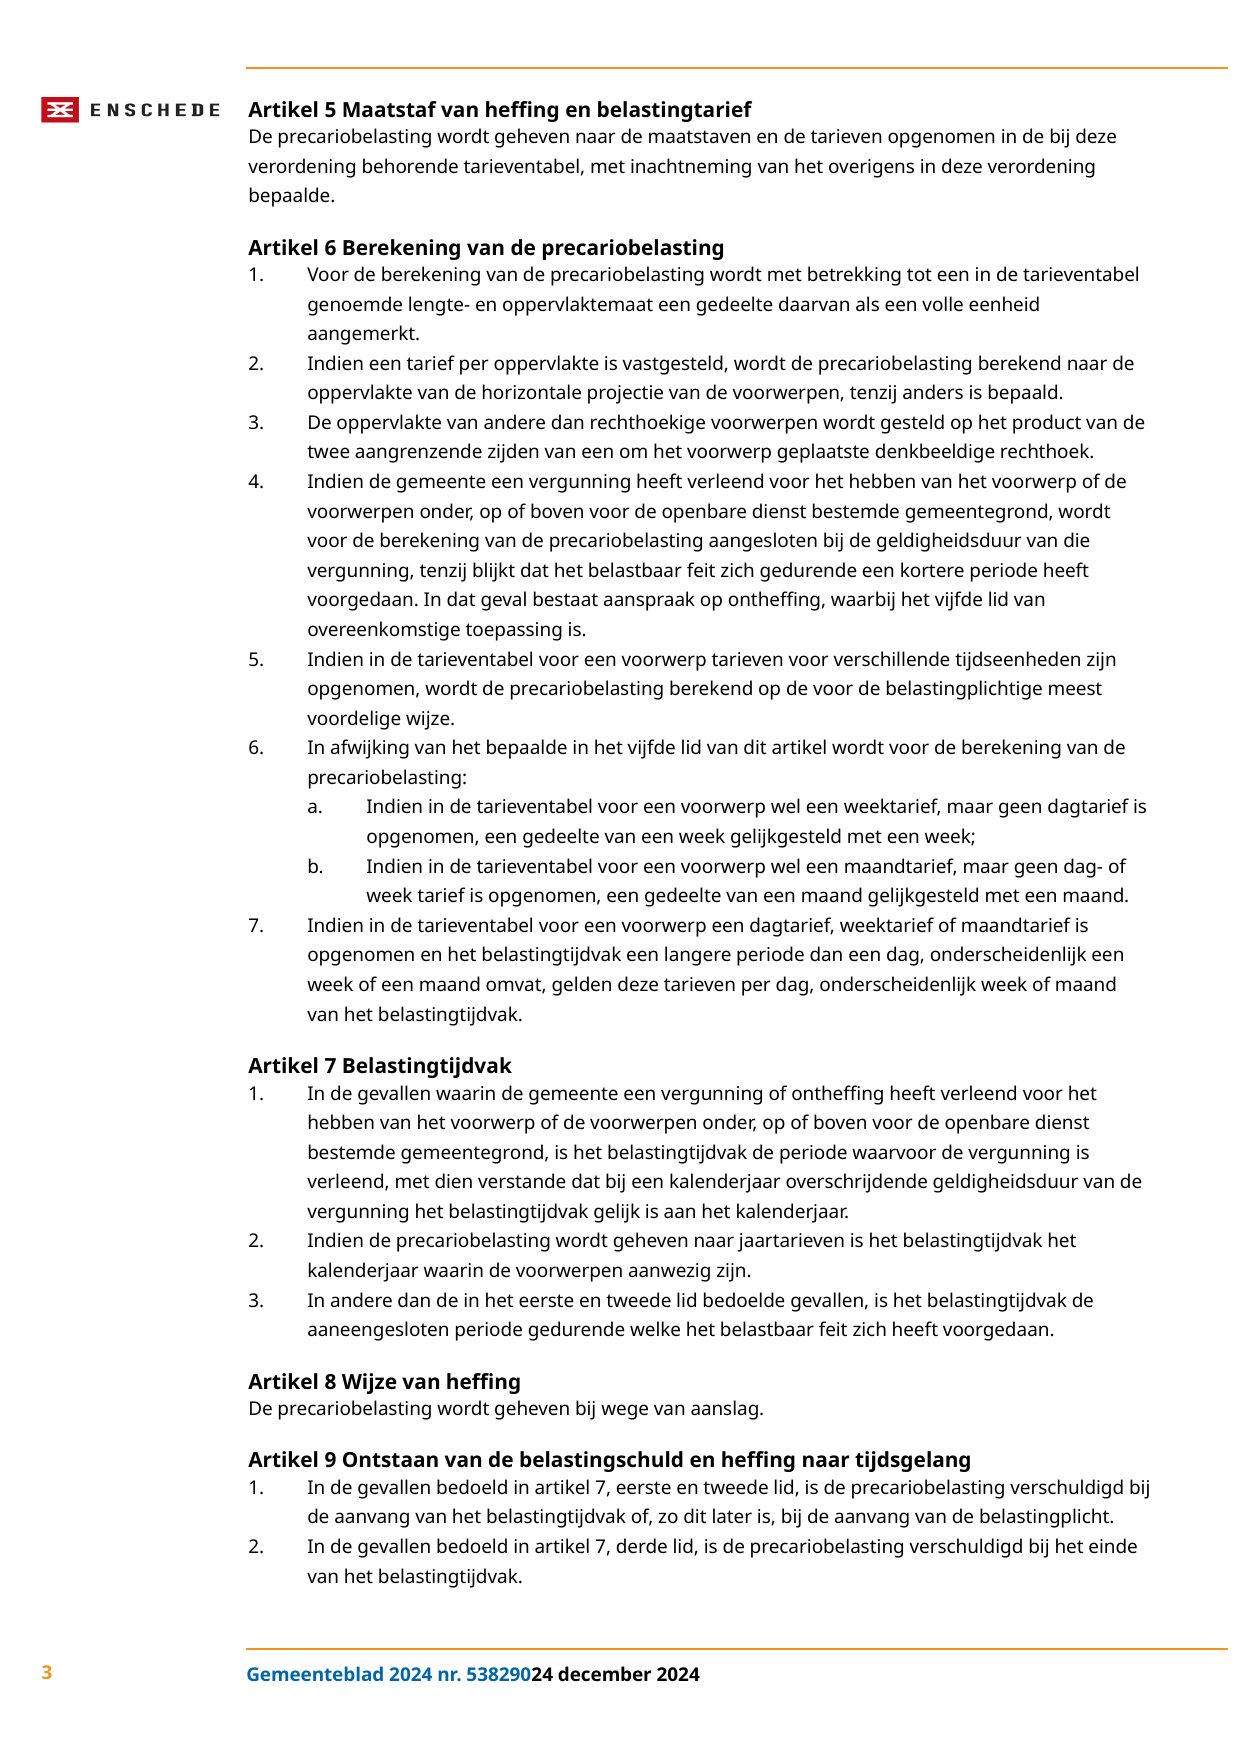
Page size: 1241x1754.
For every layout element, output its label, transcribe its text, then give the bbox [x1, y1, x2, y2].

list Indien in de tarieventabel voor een voorwerp wel een weektarief, maar geen dagtarief is opgenomen, een gedeelte van een week gelijkgesteld met een week; [307, 794, 1152, 849]
text Artikel 6 Berekening van de precariobelasting [248, 233, 1152, 261]
list In de gevallen bedoeld in artikel 7, derde lid, is de precariobelasting verschuldigd bij het einde van het belastingtijdvak. [248, 1533, 1152, 1588]
list Indien in de tarieventabel voor een voorwerp een dagtarief, weektarief of maandtarief is opgenomen en het belastingtijdvak een langere periode dan een dag, onderscheidenlijk een week of een maand omvat, gelden deze tarieven per dag, onderscheidenlijk week of maand van het belastingtijdvak. [248, 912, 1152, 1027]
list In de gevallen waarin de gemeente een vergunning of ontheffing heeft verleend voor het hebben van het voorwerp of de voorwerpen onder, op of boven voor de openbare dienst bestemde gemeentegrond, is het belastingtijdvak de periode waarvoor de vergunning is verleend, met dien verstande dat bij een kalenderjaar overschrijdende geldigheidsduur van de vergunning het belastingtijdvak gelijk is aan het kalenderjaar. [248, 1080, 1152, 1224]
list In andere dan de in het eerste en tweede lid bedoelde gevallen, is het belastingtijdvak de aaneengesloten periode gedurende welke het belastbaar feit zich heeft voorgedaan. [248, 1287, 1152, 1342]
text Artikel 7 Belastingtijdvak [248, 1051, 1152, 1080]
list Indien de gemeente een vergunning heeft verleend voor het hebben van het voorwerp of de voorwerpen onder, op of boven voor de openbare dienst bestemde gemeentegrond, wordt voor de berekening van de precariobelasting aangesloten bij de geldigheidsduur van die vergunning, tenzij blijkt dat het belastbaar feit zich gedurende een kortere periode heeft voorgedaan. In dat geval bestaat aanspraak op ontheffing, waarbij het vijfde lid van overeenkomstige toepassing is. [248, 468, 1152, 642]
picture [41, 47, 231, 172]
list Indien de precariobelasting wordt geheven naar jaartarieven is het belastingtijdvak het kalenderjaar waarin de voorwerpen aanwezig zijn. [248, 1228, 1152, 1283]
list In afwijking van het bepaalde in het vijfde lid van dit artikel wordt voor de berekening van de precariobelasting: [248, 734, 1152, 790]
text Artikel 5 Maatstaf van heffing en belastingtarief [248, 95, 1152, 123]
list Indien een tarief per oppervlakte is vastgesteld, wordt de precariobelasting berekend naar de oppervlakte van de horizontale projectie van de voorwerpen, tenzij anders is bepaald. [248, 350, 1152, 405]
text Artikel 8 Wijze van heffing [248, 1367, 1152, 1395]
list De oppervlakte van andere dan rechthoekige voorwerpen wordt gesteld op het product van de twee aangrenzende zijden van een om het voorwerp geplaatste denkbeeldige rechthoek. [248, 409, 1152, 464]
text De precariobelasting wordt geheven bij wege van aanslag. [248, 1395, 1152, 1421]
list Indien in de tarieventabel voor een voorwerp wel een maandtarief, maar geen dag- of week tarief is opgenomen, een gedeelte van een maand gelijkgesteld met een maand. [307, 853, 1152, 908]
text De precariobelasting wordt geheven naar de maatstaven en de tarieven opgenomen in de bij deze verordening behorende tarieventabel, met inachtneming van het overigens in deze verordening bepaalde. [248, 123, 1152, 208]
text Artikel 9 Ontstaan van de belastingschuld en heffing naar tijdsgelang [248, 1446, 1152, 1474]
list In de gevallen bedoeld in artikel 7, eerste en tweede lid, is de precariobelasting verschuldigd bij de aanvang van het belastingtijdvak of, zo dit later is, bij de aanvang van de belastingplicht. [248, 1474, 1152, 1529]
list Voor de berekening van de precariobelasting wordt met betrekking tot een in de tarieventabel genoemde lengte- en oppervlaktemaat een gedeelte daarvan als een volle eenheid aangemerkt. [248, 261, 1152, 346]
list Indien in de tarieventabel voor een voorwerp tarieven voor verschillende tijdseenheden zijn opgenomen, wordt de precariobelasting berekend op de voor de belastingplichtige meest voordelige wijze. [248, 646, 1152, 731]
